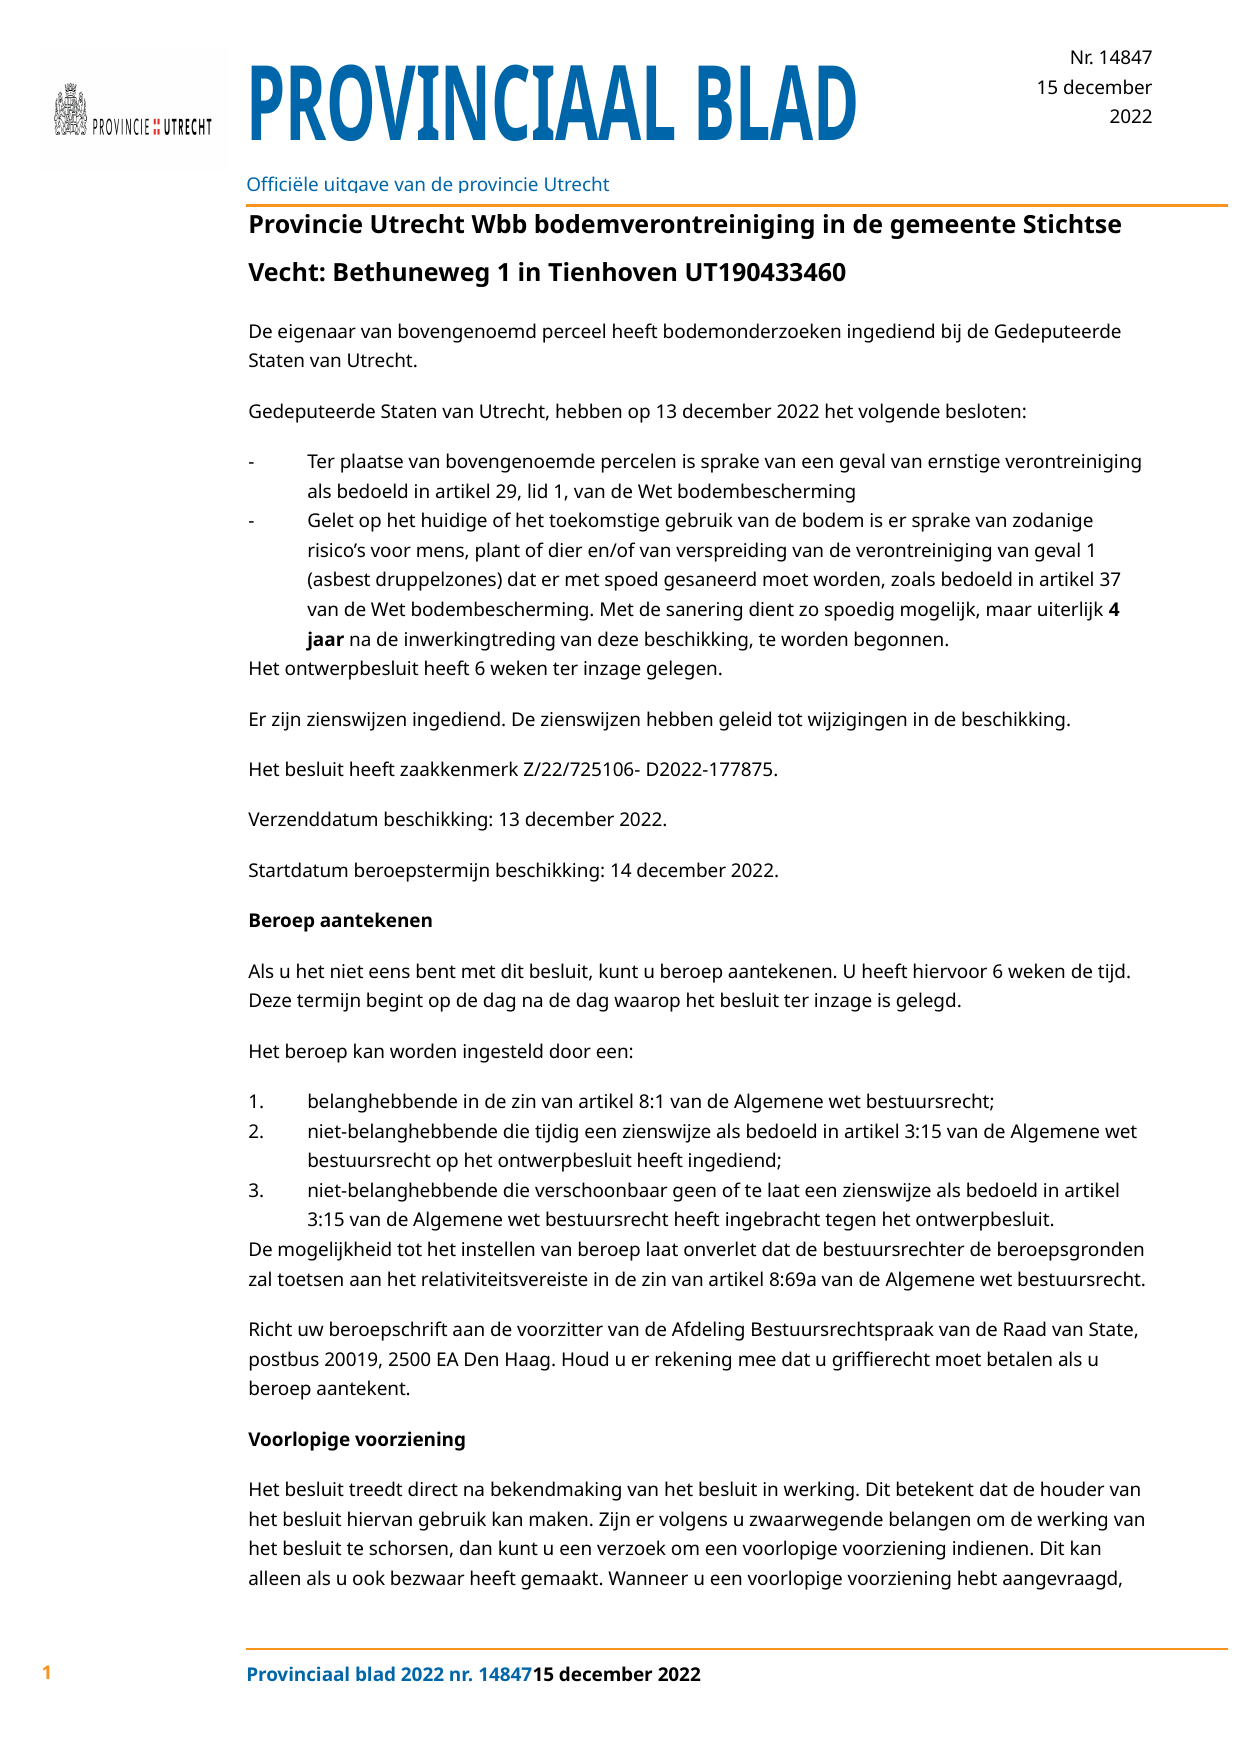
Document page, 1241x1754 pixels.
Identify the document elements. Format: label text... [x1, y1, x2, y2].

text Provincie Utrecht Wbb bodemverontreiniging in de gemeente Stichtse Vecht: Bethuneweg 1 in Tienhoven UT190433460 [248, 207, 1152, 288]
text Voorlopige voorziening [248, 1426, 1152, 1452]
text Verzenddatum beschikking: 13 december 2022. [248, 807, 1152, 832]
text Richt uw beroepschrift aan de voorzitter van de Afdeling Bestuursrechtspraak van de Raad van State, postbus 20019, 2500 EA Den Haag. Houd u er rekening mee dat u griffierecht moet betalen als u beroep aantekent. [248, 1316, 1152, 1401]
text Als u het niet eens bent met dit besluit, kunt u beroep aantekenen. U heeft hiervoor 6 weken de tijd. Deze termijn begint op de dag na de dag waarop het besluit ter inzage is gelegd. [248, 958, 1152, 1013]
list Gelet op het huidige of het toekomstige gebruik van de bodem is er sprake van zodanige risico’s voor mens, plant of dier en/of van verspreiding van de verontreiniging van geval 1 (asbest druppelzones) dat er met spoed gesaneerd moet worden, zoals bedoeld in artikel 37 van de Wet bodembescherming. Met de sanering dient zo spoedig mogelijk, maar uiterlijk 4 jaar na de inwerkingtreding van deze beschikking, te worden begonnen. [248, 507, 1152, 652]
list Ter plaatse van bovengenoemde percelen is sprake van een geval van ernstige verontreiniging als bedoeld in artikel 29, lid 1, van de Wet bodembescherming [248, 448, 1152, 504]
picture [41, 47, 231, 172]
text De mogelijkheid tot het instellen van beroep laat onverlet dat de bestuursrechter de beroepsgronden zal toetsen aan het relativiteitsvereiste in de zin van artikel 8:69a van de Algemene wet bestuursrecht. [248, 1236, 1152, 1292]
text Startdatum beroepstermijn beschikking: 14 december 2022. [248, 857, 1152, 883]
text Gedeputeerde Staten van Utrecht, hebben op 13 december 2022 het volgende besloten: [248, 398, 1152, 424]
text Beroep aantekenen [248, 907, 1152, 933]
list niet-belanghebbende die tijdig een zienswijze als bedoeld in artikel 3:15 van de Algemene wet bestuursrecht op het ontwerpbesluit heeft ingediend; [248, 1118, 1152, 1173]
list niet-belanghebbende die verschoonbaar geen of te laat een zienswijze als bedoeld in artikel 3:15 van de Algemene wet bestuursrecht heeft ingebracht tegen het ontwerpbesluit. [248, 1177, 1152, 1232]
text Het besluit heeft zaakkenmerk Z/22/725106- D2022-177875. [248, 756, 1152, 782]
text Het besluit treedt direct na bekendmaking van het besluit in werking. Dit betekent dat de houder van het besluit hiervan gebruik kan maken. Zijn er volgens u zwaarwegende belangen om de werking van het besluit te schorsen, dan kunt u een verzoek om een voorlopige voorziening indienen. Dit kan alleen als u ook bezwaar heeft gemaakt. Wanneer u een voorlopige voorziening hebt aangevraagd, [248, 1476, 1152, 1591]
list belanghebbende in de zin van artikel 8:1 van de Algemene wet bestuursrecht; [248, 1088, 1152, 1114]
text De eigenaar van bovengenoemd perceel heeft bodemonderzoeken ingediend bij de Gedeputeerde Staten van Utrecht. [248, 318, 1152, 373]
text Het beroep kan worden ingesteld door een: [248, 1038, 1152, 1064]
text Er zijn zienswijzen ingediend. De zienswijzen hebben geleid tot wijzigingen in de beschikking. [248, 706, 1152, 732]
text Het ontwerpbesluit heeft 6 weken ter inzage gelegen. [248, 655, 1152, 681]
